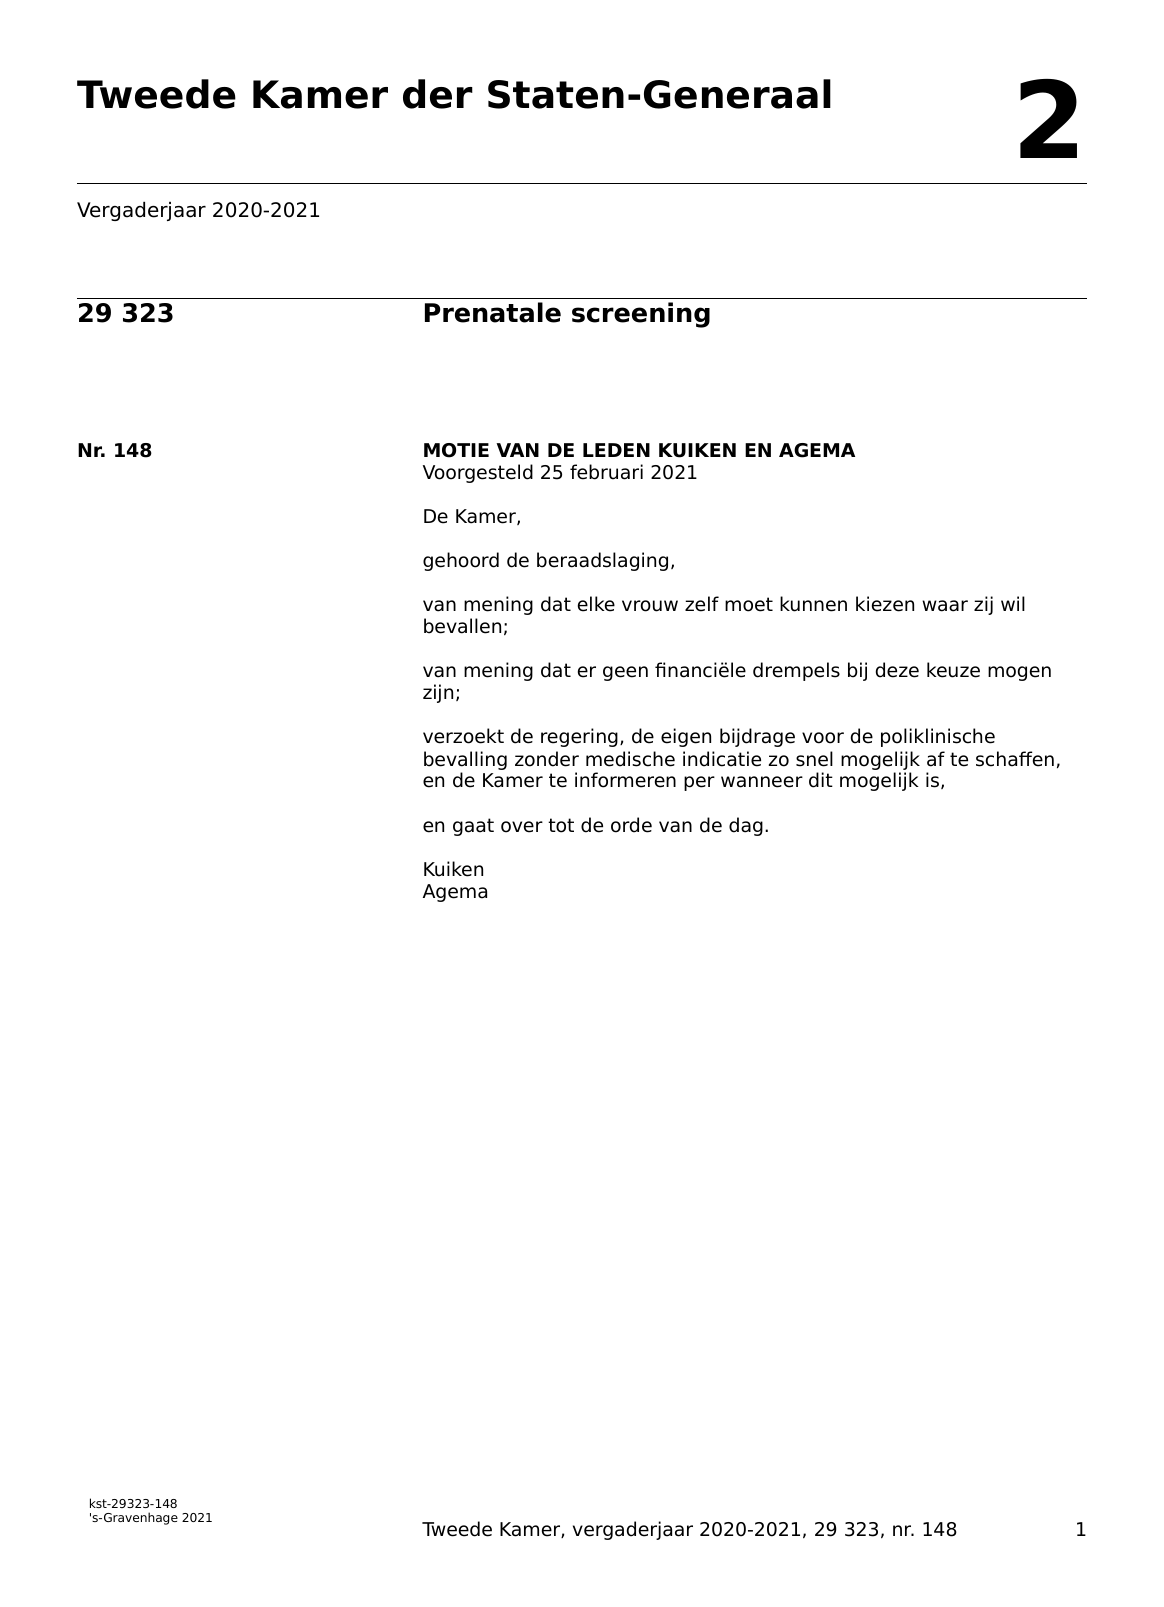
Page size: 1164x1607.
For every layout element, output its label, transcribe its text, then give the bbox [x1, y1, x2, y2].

table_cell Vergaderjaar 2020-2021 [77, 184, 1087, 298]
text Kuiken [422, 859, 1087, 881]
table_header 2 [886, 59, 1087, 183]
subtitle Nr. 148 MOTIE VAN DE LEDEN KUIKEN EN AGEMA [77, 440, 1087, 462]
text kst-29323-148 [88, 1497, 323, 1511]
table_header Tweede Kamer der Staten-Generaal [77, 59, 886, 183]
text en gaat over tot de orde van de dag. [422, 814, 1087, 837]
text De Kamer, [422, 506, 1087, 528]
text gehoord de beraadslaging, [422, 550, 1087, 572]
text Agema [422, 881, 1087, 903]
text van mening dat er geen financiële drempels bij deze keuze mogen zijn; [422, 660, 1087, 704]
text Voorgesteld 25 februari 2021 [422, 462, 1087, 484]
text van mening dat elke vrouw zelf moet kunnen kiezen waar zij wil bevallen; [422, 594, 1087, 638]
subtitle 29 323 Prenatale screening [77, 299, 1087, 329]
text verzoekt de regering, de eigen bijdrage voor de poliklinische bevalling zonder medische indicatie zo snel mogelijk af te schaffen, en de Kamer te informeren per wanneer dit mogelijk is, [422, 726, 1087, 792]
text 's-Gravenhage 2021 [88, 1511, 323, 1525]
